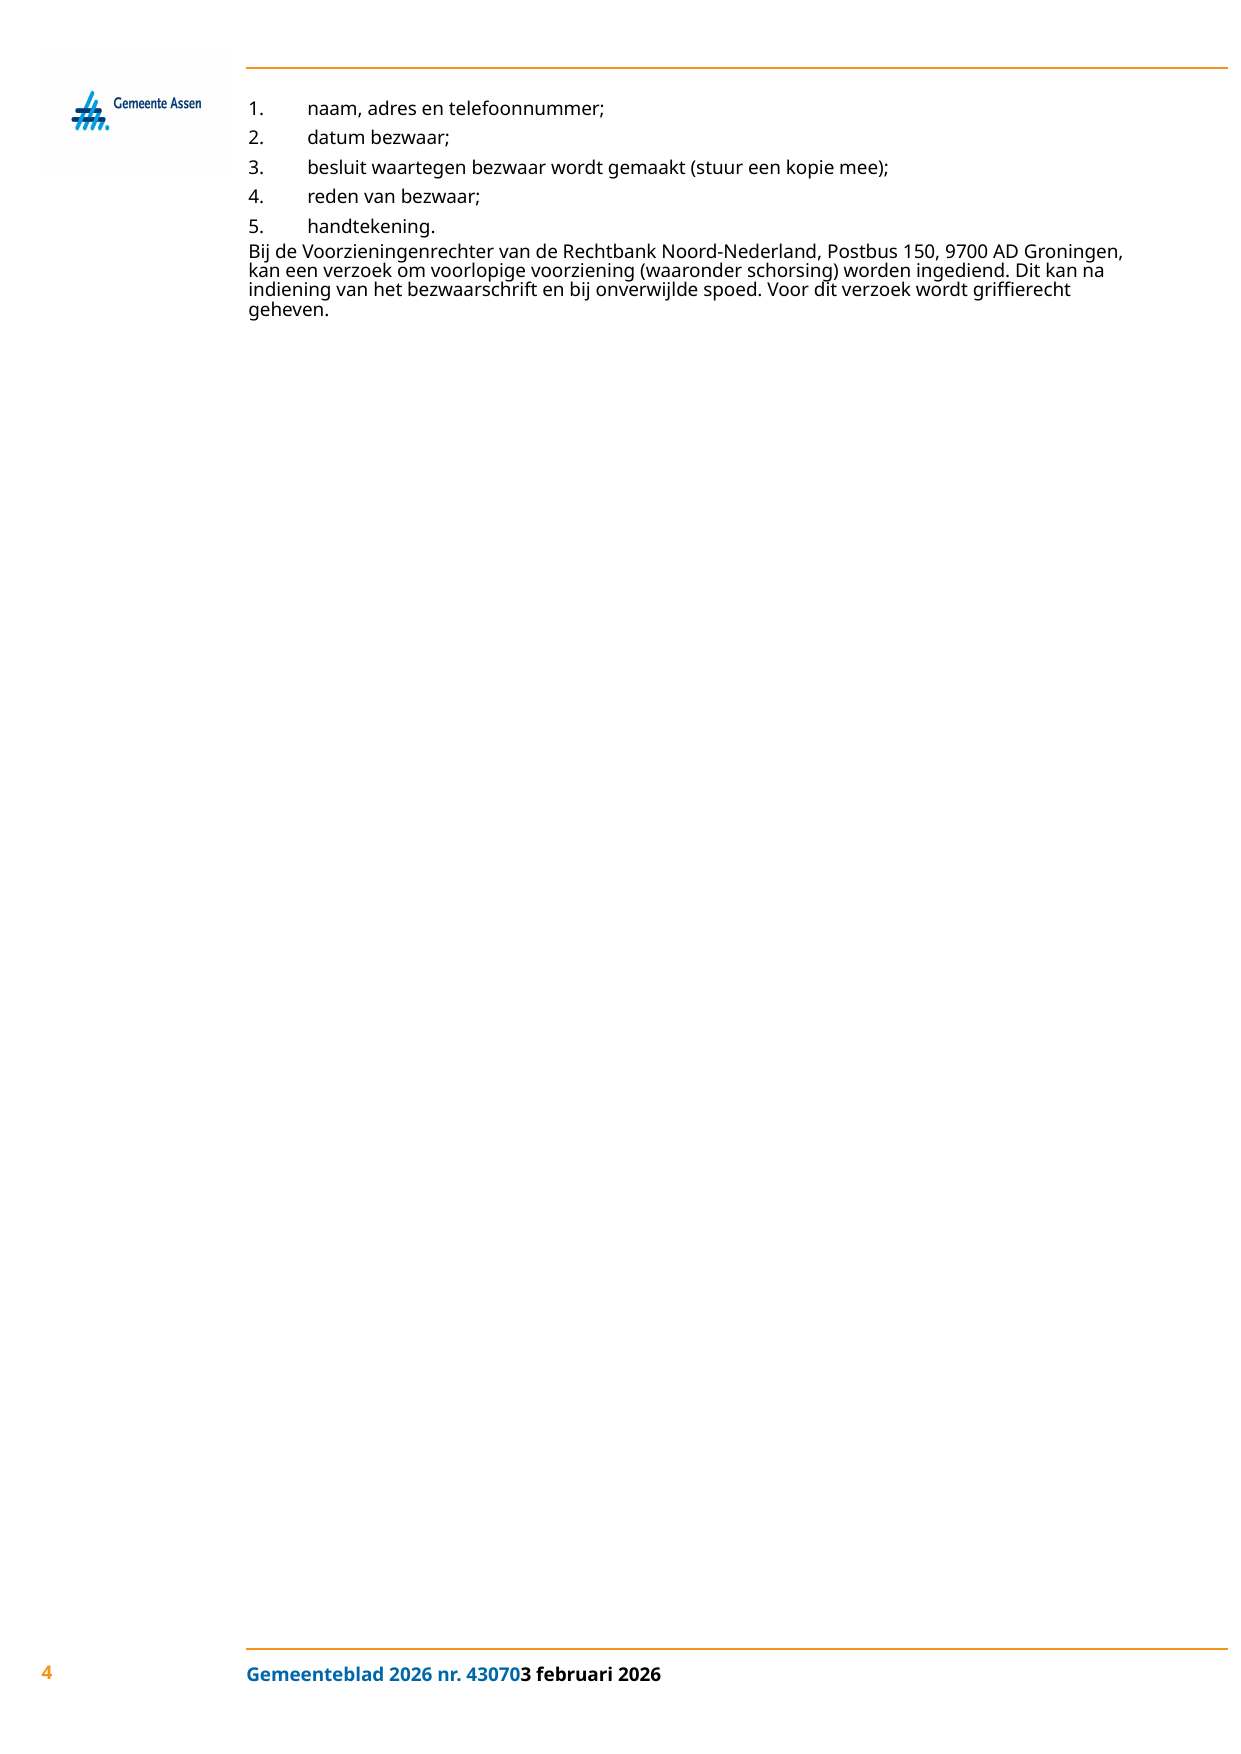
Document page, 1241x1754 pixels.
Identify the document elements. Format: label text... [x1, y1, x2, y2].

list datum bezwaar; [248, 124, 1152, 150]
text Bij de Voorzieningenrechter van de Rechtbank Noord-Nederland, Postbus 150, 9700 AD Groningen, kan een verzoek om voorlopige voorziening (waaronder schorsing) worden ingediend. Dit kan na indiening van het bezwaarschrift en bij onverwijlde spoed. Voor dit verzoek wordt griffierecht geheven. [248, 243, 1152, 320]
list naam, adres en telefoonnummer; [248, 95, 1152, 121]
list reden van bezwaar; [248, 183, 1152, 209]
picture [41, 47, 231, 172]
list handtekening. [248, 213, 1152, 239]
list besluit waartegen bezwaar wordt gemaakt (stuur een kopie mee); [248, 154, 1152, 180]
